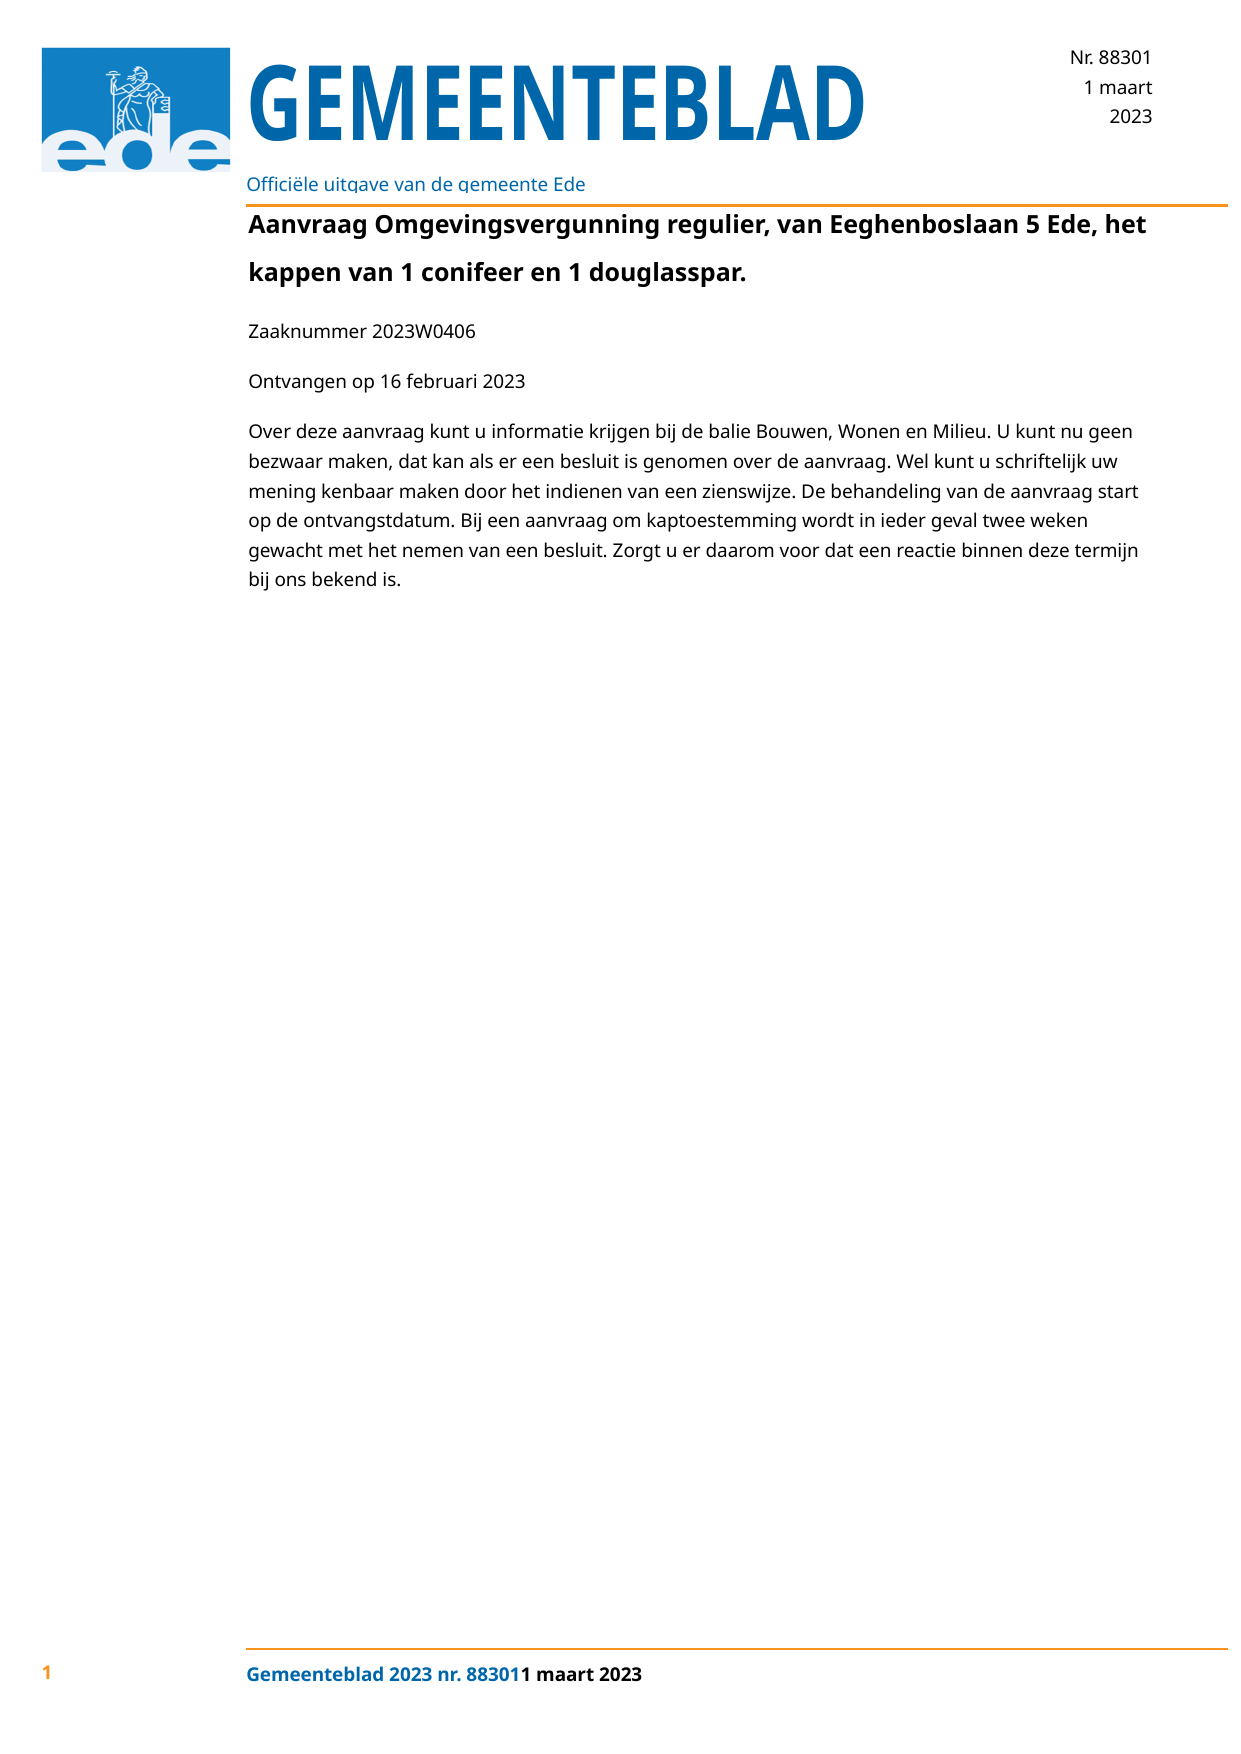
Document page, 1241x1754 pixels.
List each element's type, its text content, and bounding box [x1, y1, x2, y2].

text Aanvraag Omgevingsvergunning regulier, van Eeghenboslaan 5 Ede, het kappen van 1 conifeer en 1 douglasspar. [248, 207, 1152, 288]
text Over deze aanvraag kunt u informatie krijgen bij de balie Bouwen, Wonen en Milieu. U kunt nu geen bezwaar maken, dat kan als er een besluit is genomen over de aanvraag. Wel kunt u schriftelijk uw mening kenbaar maken door het indienen van een zienswijze. De behandeling van de aanvraag start op de ontvangstdatum. Bij een aanvraag om kaptoestemming wordt in ieder geval twee weken gewacht met het nemen van een besluit. Zorgt u er daarom voor dat een reactie binnen deze termijn bij ons bekend is. [248, 419, 1152, 592]
text Zaaknummer 2023W0406 [248, 318, 1152, 344]
picture [41, 47, 231, 172]
text Ontvangen op 16 februari 2023 [248, 368, 1152, 394]
